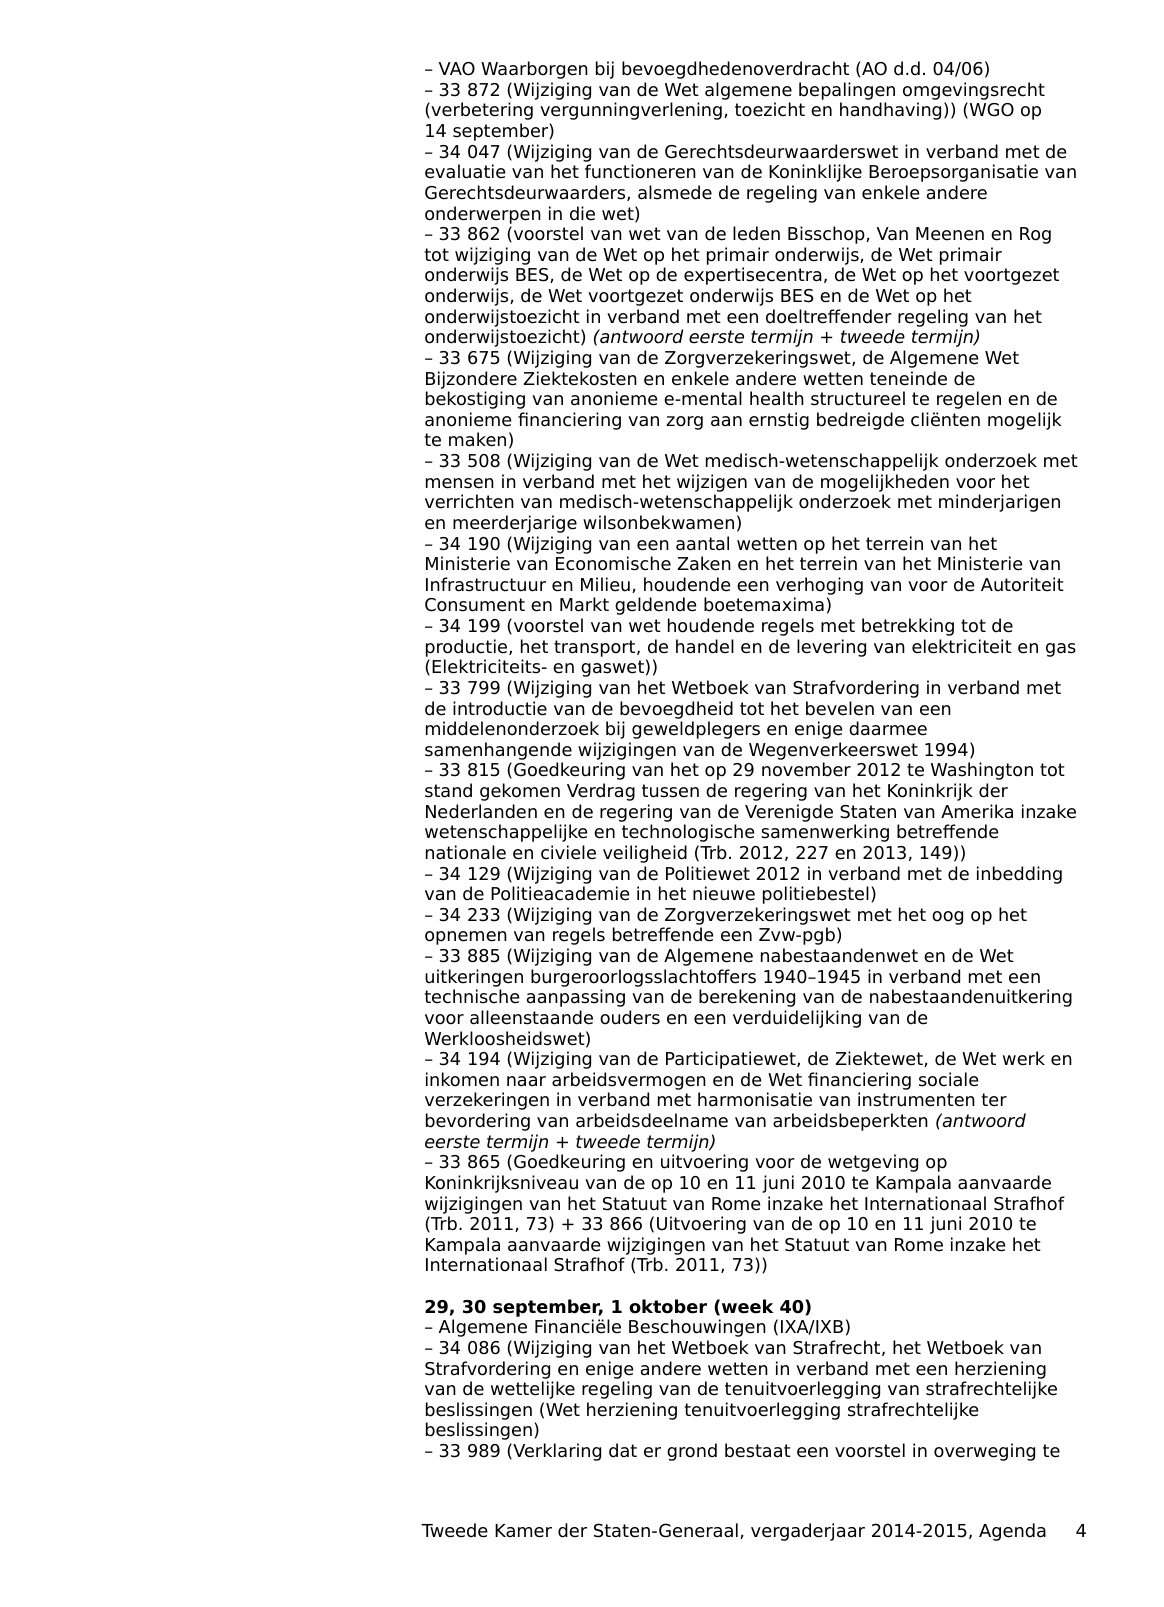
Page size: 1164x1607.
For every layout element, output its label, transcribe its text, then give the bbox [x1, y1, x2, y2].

table_cell [77, 142, 401, 224]
table_cell [77, 760, 401, 863]
table_cell [401, 1276, 418, 1297]
table_cell – 33 799 (Wijziging van het Wetboek van Strafvordering in verband met de introductie van de bevoegdheid tot het bevelen van een middelenonderzoek bij geweldplegers en enige daarmee samenhangende wijzigingen van de Wegenverkeerswet 1994) [418, 678, 1087, 760]
table_cell [77, 1338, 401, 1441]
table_cell [401, 1297, 418, 1317]
table_cell [401, 760, 418, 863]
table_cell [401, 864, 418, 905]
table_cell [77, 1276, 401, 1297]
table_cell – 34 129 (Wijziging van de Politiewet 2012 in verband met de inbedding van de Politieacademie in het nieuwe politiebestel) [418, 864, 1087, 905]
table_cell – 34 190 (Wijziging van een aantal wetten op het terrein van het Ministerie van Economische Zaken en het terrein van het Ministerie van Infrastructuur en Milieu, houdende een verhoging van voor de Autoriteit Consument en Markt geldende boetemaxima) [418, 534, 1087, 616]
table_cell [77, 905, 401, 946]
table_cell [77, 678, 401, 760]
table_cell [77, 451, 401, 533]
table_cell [401, 1152, 418, 1276]
table_cell [401, 348, 418, 451]
table_cell [401, 1441, 418, 1462]
table_cell [77, 1152, 401, 1276]
table_cell [401, 534, 418, 616]
table_cell [77, 59, 401, 80]
table_cell [77, 1441, 401, 1462]
table_cell – 34 086 (Wijziging van het Wetboek van Strafrecht, het Wetboek van Strafvordering en enige andere wetten in verband met een herziening van de wettelijke regeling van de tenuitvoerlegging van strafrechtelijke beslissingen (Wet herziening tenuitvoerlegging strafrechtelijke beslissingen) [418, 1338, 1087, 1441]
table_cell [401, 678, 418, 760]
table_cell [401, 1317, 418, 1338]
table_cell [401, 616, 418, 678]
table_cell – 34 194 (Wijziging van de Participatiewet, de Ziektewet, de Wet werk en inkomen naar arbeidsvermogen en de Wet financiering sociale verzekeringen in verband met harmonisatie van instrumenten ter bevordering van arbeidsdeelname van arbeidsbeperkten (antwoord eerste termijn + tweede termijn) [418, 1049, 1087, 1152]
table_cell – 33 815 (Goedkeuring van het op 29 november 2012 te Washington tot stand gekomen Verdrag tussen de regering van het Koninkrijk der Nederlanden en de regering van de Verenigde Staten van Amerika inzake wetenschappelijke en technologische samenwerking betreffende nationale en civiele veiligheid (Trb. 2012, 227 en 2013, 149)) [418, 760, 1087, 863]
table_cell [77, 534, 401, 616]
table_cell – 34 233 (Wijziging van de Zorgverzekeringswet met het oog op het opnemen van regels betreffende een Zvw-pgb) [418, 905, 1087, 946]
table_cell [401, 451, 418, 533]
table_cell [401, 905, 418, 946]
table_cell [401, 224, 418, 348]
table_cell [401, 946, 418, 1049]
table_cell [77, 864, 401, 905]
table_cell [77, 1049, 401, 1152]
table_cell – 33 989 (Verklaring dat er grond bestaat een voorstel in overweging te [418, 1441, 1087, 1462]
table_cell [401, 59, 418, 80]
table_cell – 34 047 (Wijziging van de Gerechtsdeurwaarderswet in verband met de evaluatie van het functioneren van de Koninklijke Beroepsorganisatie van Gerechtsdeurwaarders, alsmede de regeling van enkele andere onderwerpen in die wet) [418, 142, 1087, 224]
table_cell [77, 946, 401, 1049]
table_cell – 33 675 (Wijziging van de Zorgverzekeringswet, de Algemene Wet Bijzondere Ziektekosten en enkele andere wetten teneinde de bekostiging van anonieme e-mental health structureel te regelen en de anonieme financiering van zorg aan ernstig bedreigde cliënten mogelijk te maken) [418, 348, 1087, 451]
table_cell [77, 1297, 401, 1317]
table_cell [401, 1049, 418, 1152]
table_cell – 33 862 (voorstel van wet van de leden Bisschop, Van Meenen en Rog tot wijziging van de Wet op het primair onderwijs, de Wet primair onderwijs BES, de Wet op de expertisecentra, de Wet op het voortgezet onderwijs, de Wet voortgezet onderwijs BES en de Wet op het onderwijstoezicht in verband met een doeltreffender regeling van het onderwijstoezicht) (antwoord eerste termijn + tweede termijn) [418, 224, 1087, 348]
table_cell [77, 616, 401, 678]
table_cell – 33 872 (Wijziging van de Wet algemene bepalingen omgevingsrecht (verbetering vergunningverlening, toezicht en handhaving)) (WGO op 14 september) [418, 80, 1087, 142]
table_cell [77, 224, 401, 348]
table_cell – 34 199 (voorstel van wet houdende regels met betrekking tot de productie, het transport, de handel en de levering van elektriciteit en gas (Elektriciteits- en gaswet)) [418, 616, 1087, 678]
table_cell [401, 142, 418, 224]
table_cell 29, 30 september, 1 oktober (week 40) [418, 1297, 1087, 1317]
table_cell [401, 1338, 418, 1441]
table_cell – Algemene Financiële Beschouwingen (IXA/IXB) [418, 1317, 1087, 1338]
table_cell – 33 885 (Wijziging van de Algemene nabestaandenwet en de Wet uitkeringen burgeroorlogsslachtoffers 1940–1945 in verband met een technische aanpassing van de berekening van de nabestaandenuitkering voor alleenstaande ouders en een verduidelijking van de Werkloosheidswet) [418, 946, 1087, 1049]
table_cell [77, 348, 401, 451]
table_cell [77, 80, 401, 142]
table_cell – 33 508 (Wijziging van de Wet medisch-wetenschappelijk onderzoek met mensen in verband met het wijzigen van de mogelijkheden voor het verrichten van medisch-wetenschappelijk onderzoek met minderjarigen en meerderjarige wilsonbekwamen) [418, 451, 1087, 533]
table_cell – VAO Waarborgen bij bevoegdhedenoverdracht (AO d.d. 04/06) [418, 59, 1087, 80]
table_cell [418, 1276, 1087, 1297]
table_cell – 33 865 (Goedkeuring en uitvoering voor de wetgeving op Koninkrijksniveau van de op 10 en 11 juni 2010 te Kampala aanvaarde wijzigingen van het Statuut van Rome inzake het Internationaal Strafhof (Trb. 2011, 73) + 33 866 (Uitvoering van de op 10 en 11 juni 2010 te Kampala aanvaarde wijzigingen van het Statuut van Rome inzake het Internationaal Strafhof (Trb. 2011, 73)) [418, 1152, 1087, 1276]
table_cell [401, 80, 418, 142]
table_cell [77, 1317, 401, 1338]
